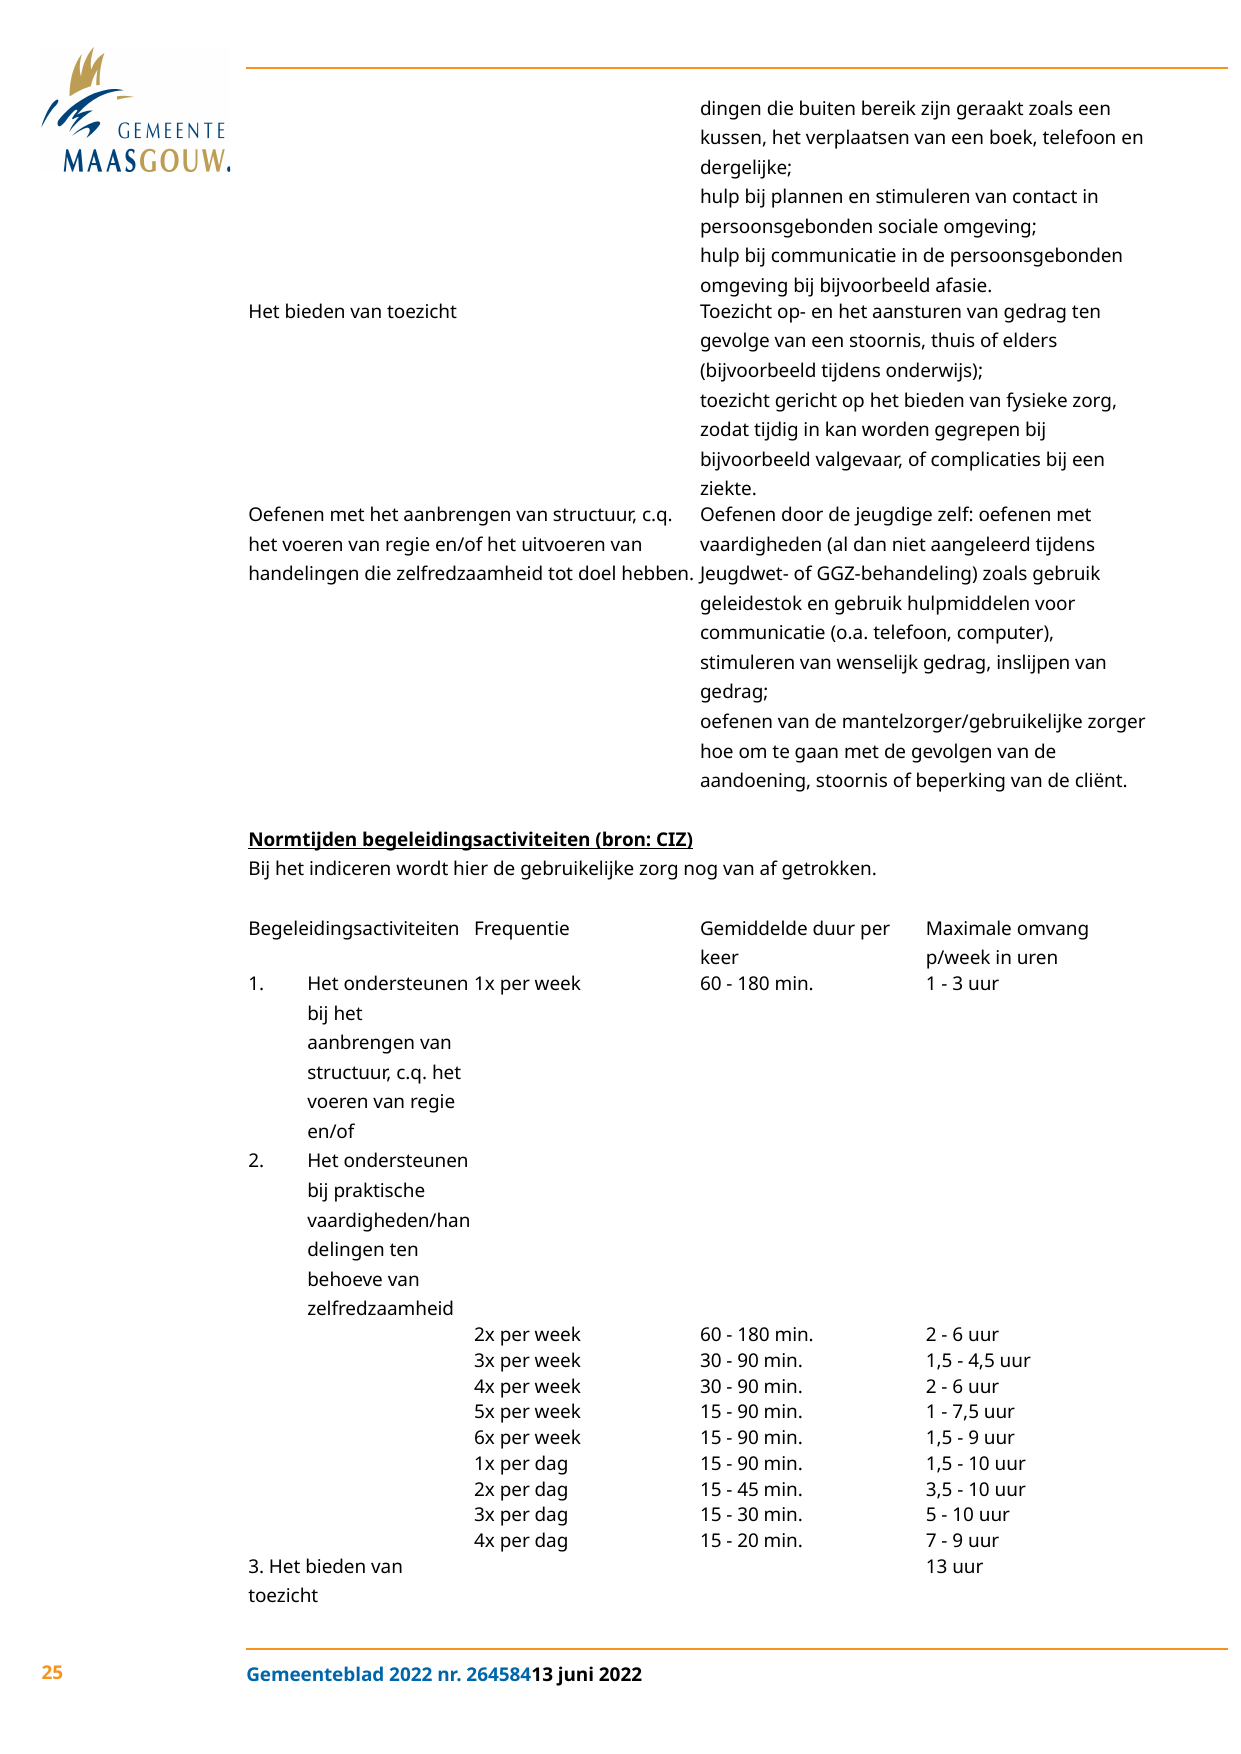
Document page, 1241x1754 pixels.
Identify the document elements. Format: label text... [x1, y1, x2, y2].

table_cell [248, 1476, 474, 1501]
table_cell 2 - 6 uur [926, 1321, 1152, 1347]
table_cell Oefenen met het aanbrengen van structuur, c.q. het voeren van regie en/of het uitvoeren van handelingen die zelfredzaamheid tot doel hebben. [248, 501, 700, 793]
table_cell 3,5 - 10 uur [926, 1476, 1152, 1501]
table_cell 5x per week [474, 1399, 700, 1424]
table_cell [248, 1399, 474, 1424]
table_cell 30 - 90 min. [700, 1373, 926, 1398]
table_cell [248, 1321, 474, 1347]
table_cell 60 - 180 min. [700, 970, 926, 1321]
table_cell Het ondersteunen bij het aanbrengen van structuur, c.q. het voeren van regie en/of Het ondersteunen bij praktische vaardigheden/handelingen ten behoeve van zelfredzaamheid [248, 970, 474, 1321]
table_cell 1x per week [474, 970, 700, 1321]
table_cell 2x per dag [474, 1476, 700, 1501]
table_cell [248, 1347, 474, 1373]
table_cell 5 - 10 uur [926, 1501, 1152, 1527]
table_cell 2x per week [474, 1321, 700, 1347]
table_cell [248, 95, 700, 298]
table_cell 3x per week [474, 1347, 700, 1373]
table_header Begeleidingsactiviteiten [248, 915, 474, 970]
table_cell 15 - 90 min. [700, 1424, 926, 1450]
table_header Maximale omvang p/week in uren [926, 915, 1152, 970]
table_cell [474, 1553, 700, 1608]
table_cell [248, 1424, 474, 1450]
table_cell [248, 1527, 474, 1553]
table_cell 1,5 - 9 uur [926, 1424, 1152, 1450]
table_cell 1 - 7,5 uur [926, 1399, 1152, 1424]
table_cell Toezicht op- en het aansturen van gedrag ten gevolge van een stoornis, thuis of elders (bijvoorbeeld tijdens onderwijs); toezicht gericht op het bieden van fysieke zorg, zodat tijdig in kan worden gegrepen bij bijvoorbeeld valgevaar, of complicaties bij een ziekte. [700, 298, 1152, 501]
table_cell 60 - 180 min. [700, 1321, 926, 1347]
table_cell 3. Het bieden van toezicht [248, 1553, 474, 1608]
table_cell [700, 1553, 926, 1608]
table_cell 1x per dag [474, 1450, 700, 1476]
table_cell [248, 1450, 474, 1476]
table_cell 30 - 90 min. [700, 1347, 926, 1373]
table_cell 3x per dag [474, 1501, 700, 1527]
table_cell Oefenen door de jeugdige zelf: oefenen met vaardigheden (al dan niet aangeleerd tijdens Jeugdwet- of GGZ-behandeling) zoals gebruik geleidestok en gebruik hulpmiddelen voor communicatie (o.a. telefoon, computer), stimuleren van wenselijk gedrag, inslijpen van gedrag; oefenen van de mantelzorger/gebruikelijke zorger hoe om te gaan met de gevolgen van de aandoening, stoornis of beperking van de cliënt. [700, 501, 1152, 793]
table_cell 2 - 6 uur [926, 1373, 1152, 1398]
table_cell dingen die buiten bereik zijn geraakt zoals een kussen, het verplaatsen van een boek, telefoon en dergelijke; hulp bij plannen en stimuleren van contact in persoonsgebonden sociale omgeving; hulp bij communicatie in de persoonsgebonden omgeving bij bijvoorbeeld afasie. [700, 95, 1152, 298]
picture [41, 47, 231, 172]
table_cell 1,5 - 10 uur [926, 1450, 1152, 1476]
text Normtijden begeleidingsactiviteiten (bron: CIZ) [248, 826, 1152, 852]
table_cell Het bieden van toezicht [248, 298, 700, 501]
table_header Frequentie [474, 915, 700, 970]
table_cell 7 - 9 uur [926, 1527, 1152, 1553]
table_cell 1 - 3 uur [926, 970, 1152, 1321]
table_cell 13 uur [926, 1553, 1152, 1608]
table_cell [248, 1373, 474, 1398]
table_cell 15 - 30 min. [700, 1501, 926, 1527]
table_cell 15 - 90 min. [700, 1450, 926, 1476]
table_cell 15 - 45 min. [700, 1476, 926, 1501]
text Bij het indiceren wordt hier de gebruikelijke zorg nog van af getrokken. [248, 856, 1152, 881]
table_header Gemiddelde duur per keer [700, 915, 926, 970]
table_cell 1,5 - 4,5 uur [926, 1347, 1152, 1373]
table_cell 4x per dag [474, 1527, 700, 1553]
table_cell 4x per week [474, 1373, 700, 1398]
table_cell 15 - 20 min. [700, 1527, 926, 1553]
table_cell [248, 1501, 474, 1527]
table_cell 15 - 90 min. [700, 1399, 926, 1424]
table_cell 6x per week [474, 1424, 700, 1450]
